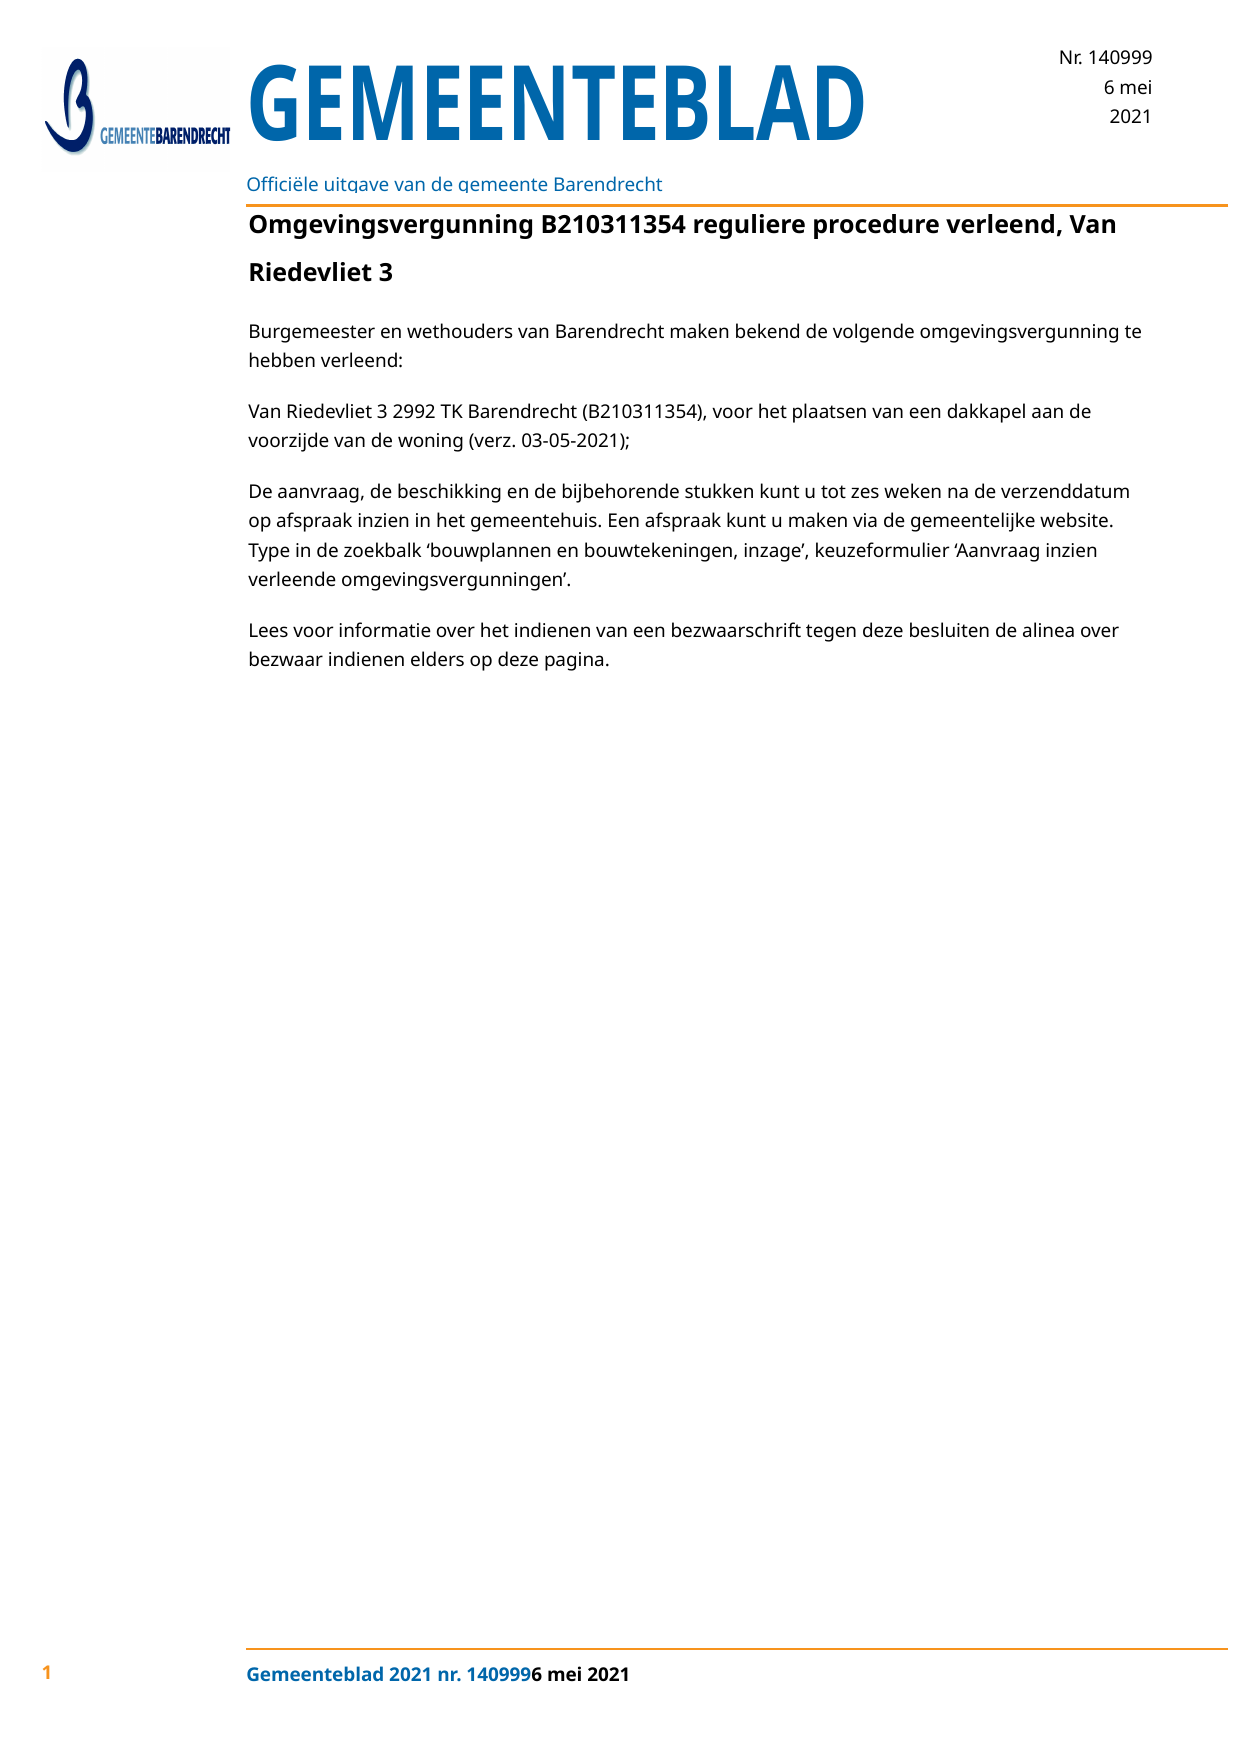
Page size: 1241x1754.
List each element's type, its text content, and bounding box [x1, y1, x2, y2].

picture [41, 47, 231, 172]
text Omgevingsvergunning B210311354 reguliere procedure verleend, Van Riedevliet 3 [248, 207, 1152, 288]
text Lees voor informatie over het indienen van een bezwaarschrift tegen deze besluiten de alinea over bezwaar indienen elders op deze pagina. [248, 617, 1152, 672]
text Van Riedevliet 3 2992 TK Barendrecht (B210311354), voor het plaatsen van een dakkapel aan de voorzijde van de woning (verz. 03-05-2021); [248, 398, 1152, 453]
text Burgemeester en wethouders van Barendrecht maken bekend de volgende omgevingsvergunning te hebben verleend: [248, 318, 1152, 373]
text De aanvraag, de beschikking en de bijbehorende stukken kunt u tot zes weken na de verzenddatum op afspraak inzien in het gemeentehuis. Een afspraak kunt u maken via de gemeentelijke website. Type in de zoekbalk ‘bouwplannen en bouwtekeningen, inzage’, keuzeformulier ‘Aanvraag inzien verleende omgevingsvergunningen’. [248, 478, 1152, 592]
